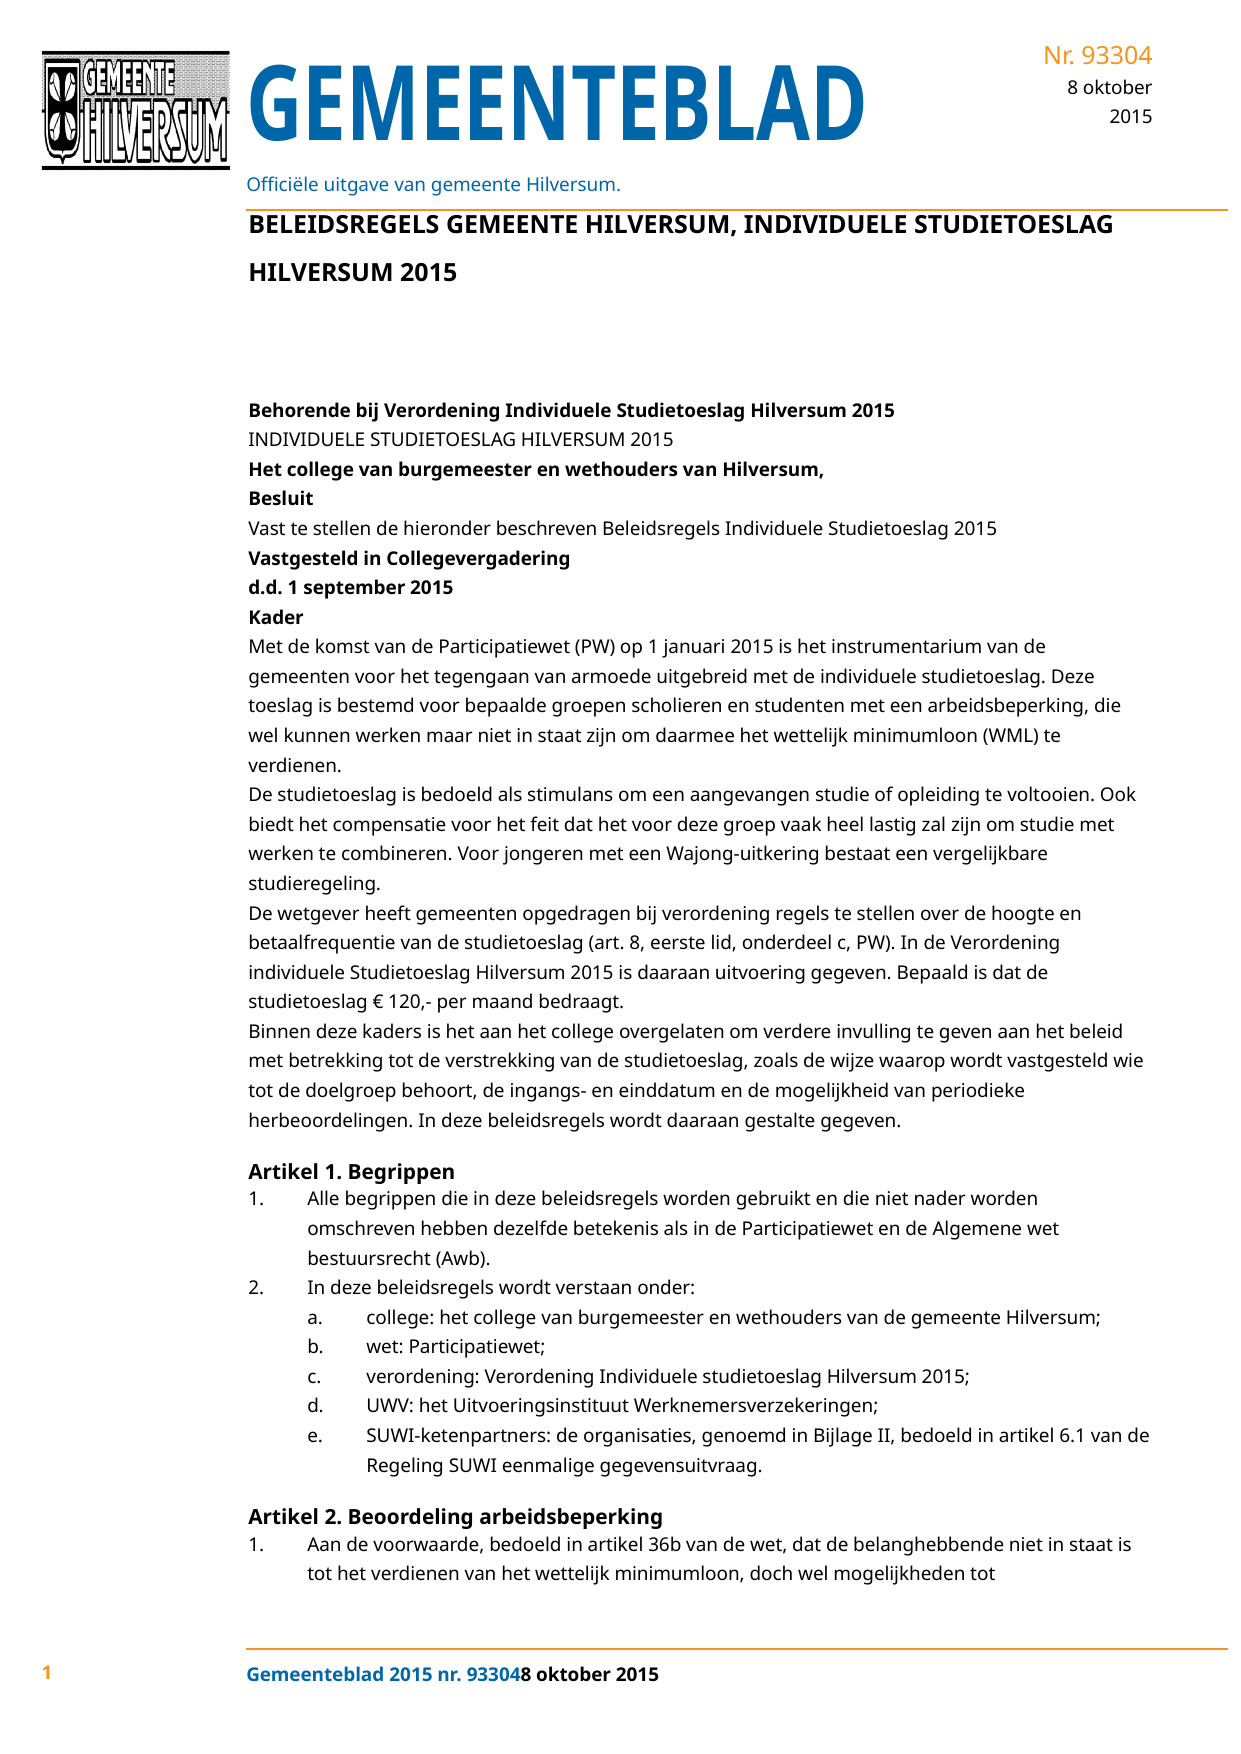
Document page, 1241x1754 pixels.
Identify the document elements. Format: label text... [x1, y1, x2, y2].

text Het college van burgemeester en wethouders van Hilversum, [248, 456, 1152, 482]
text Behorende bij Verordening Individuele Studietoeslag Hilversum 2015 [248, 397, 1152, 422]
text De studietoeslag is bedoeld als stimulans om een aangevangen studie of opleiding te voltooien. Ook biedt het compensatie voor het feit dat het voor deze groep vaak heel lastig zal zijn om studie met werken te combineren. Voor jongeren met een Wajong-uitkering bestaat een vergelijkbare studieregeling. [248, 781, 1152, 896]
text Vastgesteld in Collegevergadering [248, 545, 1152, 570]
text Kader [248, 604, 1152, 629]
list wet: Participatiewet; [307, 1333, 1152, 1359]
text Besluit [248, 486, 1152, 511]
text De wetgever heeft gemeenten opgedragen bij verordening regels te stellen over de hoogte en betaalfrequentie van de studietoeslag (art. 8, eerste lid, onderdeel c, PW). In de Verordening individuele Studietoeslag Hilversum 2015 is daaraan uitvoering gegeven. Bepaald is dat de studietoeslag € 120,- per maand bedraagt. [248, 900, 1152, 1014]
text Artikel 2. Beoordeling arbeidsbeperking [248, 1502, 1152, 1531]
text Binnen deze kaders is het aan het college overgelaten om verdere invulling te geven aan het beleid met betrekking tot de verstrekking van de studietoeslag, zoals de wijze waarop wordt vastgesteld wie tot de doelgroep behoort, de ingangs- en einddatum en de mogelijkheid van periodieke herbeoordelingen. In deze beleidsregels wordt daaraan gestalte gegeven. [248, 1018, 1152, 1132]
text INDIVIDUELE STUDIETOESLAG HILVERSUM 2015 [248, 426, 1152, 452]
text d.d. 1 september 2015 [248, 574, 1152, 600]
picture [41, 47, 231, 172]
list In deze beleidsregels wordt verstaan onder: [248, 1274, 1152, 1300]
list SUWI-ketenpartners: de organisaties, genoemd in Bijlage II, bedoeld in artikel 6.1 van de Regeling SUWI eenmalige gegevensuitvraag. [307, 1422, 1152, 1478]
list Aan de voorwaarde, bedoeld in artikel 36b van de wet, dat de belanghebbende niet in staat is tot het verdienen van het wettelijk minimumloon, doch wel mogelijkheden tot [248, 1531, 1152, 1586]
text BELEIDSREGELS GEMEENTE HILVERSUM, INDIVIDUELE STUDIETOESLAG HILVERSUM 2015 [248, 211, 1152, 288]
list verordening: Verordening Individuele studietoeslag Hilversum 2015; [307, 1363, 1152, 1389]
text Artikel 1. Begrippen [248, 1157, 1152, 1186]
list Alle begrippen die in deze beleidsregels worden gebruikt en die niet nader worden omschreven hebben dezelfde betekenis als in de Participatiewet en de Algemene wet bestuursrecht (Awb). [248, 1186, 1152, 1271]
list college: het college van burgemeester en wethouders van de gemeente Hilversum; [307, 1304, 1152, 1330]
text Met de komst van de Participatiewet (PW) op 1 januari 2015 is het instrumentarium van de gemeenten voor het tegengaan van armoede uitgebreid met de individuele studietoeslag. Deze toeslag is bestemd voor bepaalde groepen scholieren en studenten met een arbeidsbeperking, die wel kunnen werken maar niet in staat zijn om daarmee het wettelijk minimumloon (WML) te verdienen. [248, 633, 1152, 777]
list UWV: het Uitvoeringsinstituut Werknemersverzekeringen; [307, 1393, 1152, 1418]
text Vast te stellen de hieronder beschreven Beleidsregels Individuele Studietoeslag 2015 [248, 515, 1152, 541]
